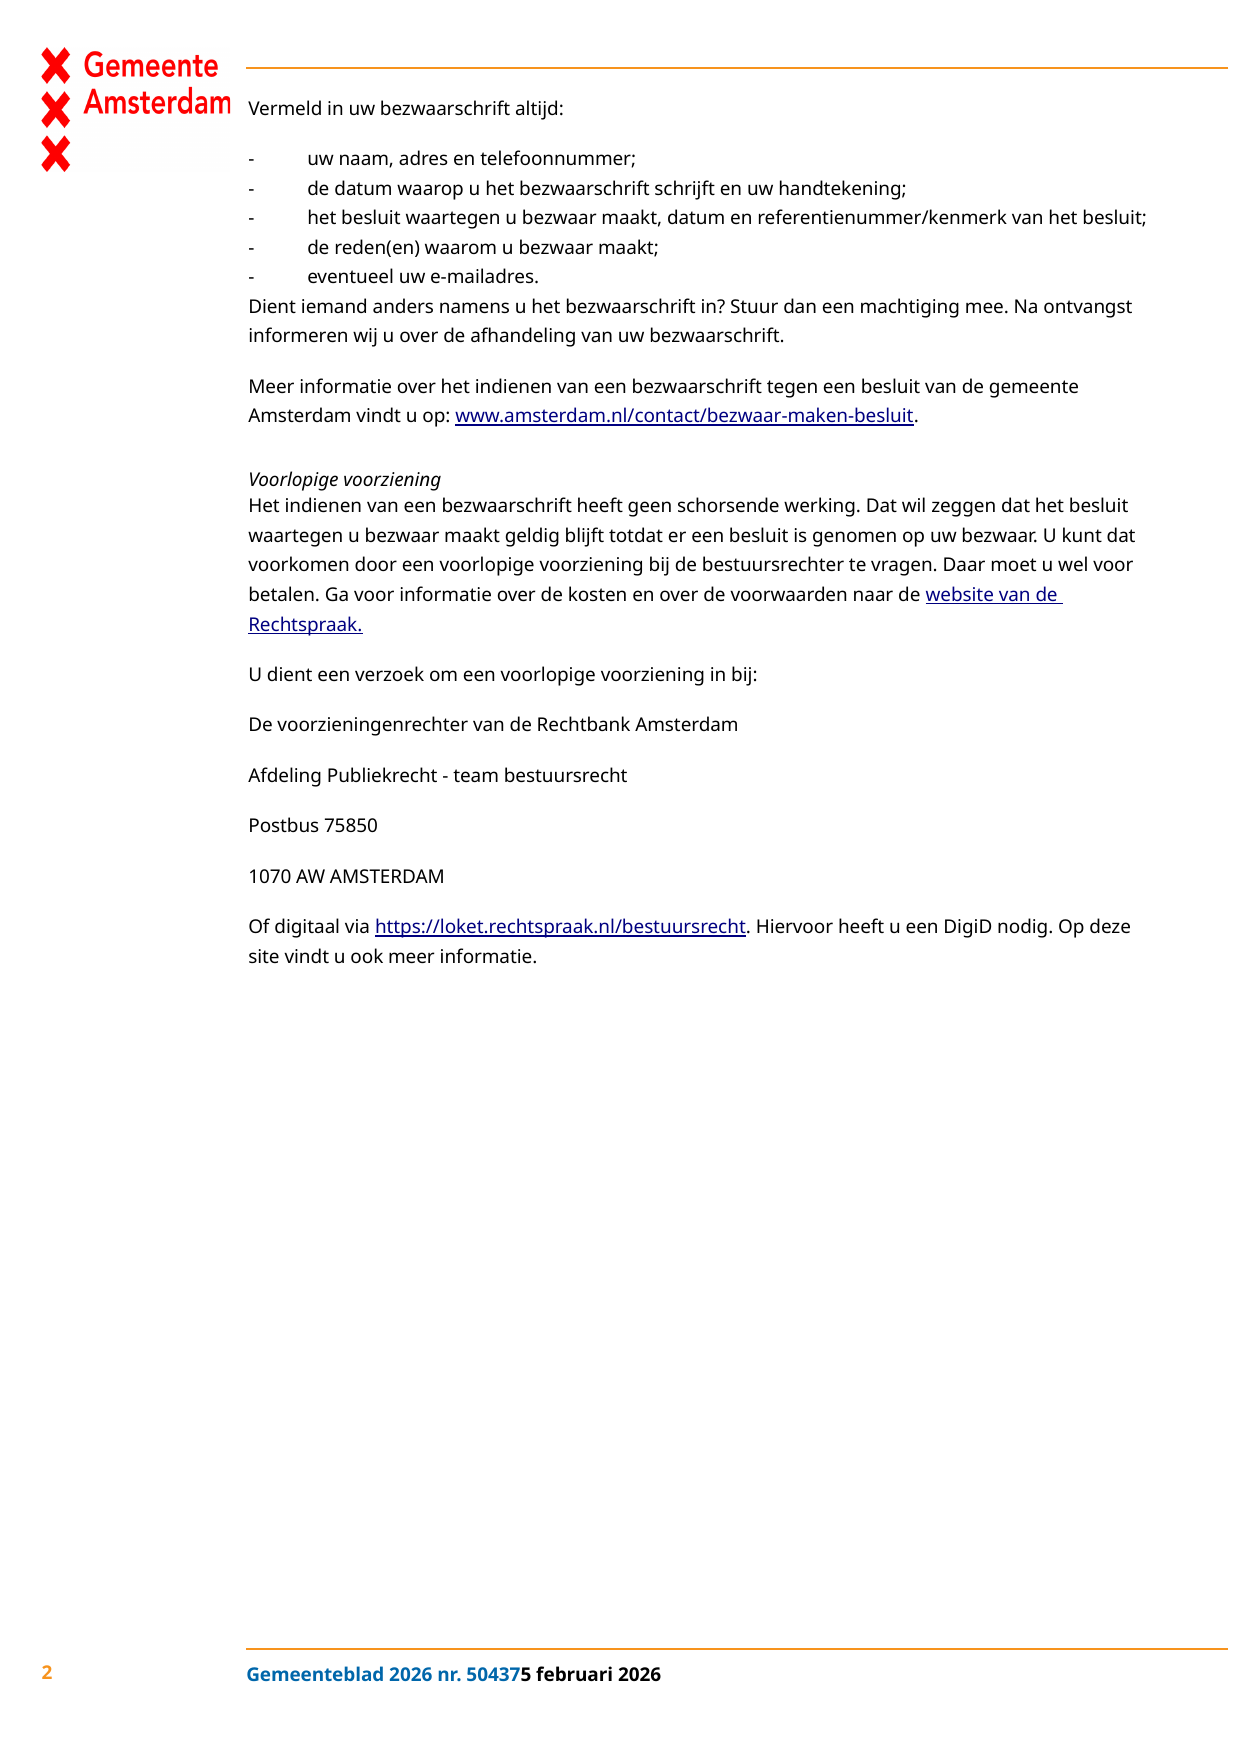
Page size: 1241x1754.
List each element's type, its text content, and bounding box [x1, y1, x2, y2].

text 1070 AW AMSTERDAM [248, 863, 1152, 888]
text Meer informatie over het indienen van een bezwaarschrift tegen een besluit van de gemeente Amsterdam vindt u op: www.amsterdam.nl/contact/bezwaar-maken-besluit. [248, 373, 1152, 428]
text Afdeling Publiekrecht - team bestuursrecht [248, 762, 1152, 788]
text Voorlopige voorziening [248, 467, 1152, 492]
text Vermeld in uw bezwaarschrift altijd: [248, 95, 1152, 121]
picture [41, 47, 231, 172]
text Dient iemand anders namens u het bezwaarschrift in? Stuur dan een machtiging mee. Na ontvangst informeren wij u over de afhandeling van uw bezwaarschrift. [248, 293, 1152, 348]
text Het indienen van een bezwaarschrift heeft geen schorsende werking. Dat wil zeggen dat het besluit waartegen u bezwaar maakt geldig blijft totdat er een besluit is genomen op uw bezwaar. U kunt dat voorkomen door een voorlopige voorziening bij de bestuursrechter te vragen. Daar moet u wel voor betalen. Ga voor informatie over de kosten en over de voorwaarden naar de website van de Rechtspraak. [248, 492, 1152, 636]
text Of digitaal via https://loket.rechtspraak.nl/bestuursrecht. Hiervoor heeft u een DigiD nodig. Op deze site vindt u ook meer informatie. [248, 913, 1152, 968]
list de reden(en) waarom u bezwaar maakt; [248, 234, 1152, 260]
text U dient een verzoek om een voorlopige voorziening in bij: [248, 661, 1152, 687]
text Postbus 75850 [248, 812, 1152, 838]
list eventueel uw e-mailadres. [248, 263, 1152, 289]
text De voorzieningenrechter van de Rechtbank Amsterdam [248, 712, 1152, 737]
list het besluit waartegen u bezwaar maakt, datum en referentienummer/kenmerk van het besluit; [248, 204, 1152, 230]
list de datum waarop u het bezwaarschrift schrijft en uw handtekening; [248, 175, 1152, 201]
list uw naam, adres en telefoonnummer; [248, 145, 1152, 171]
